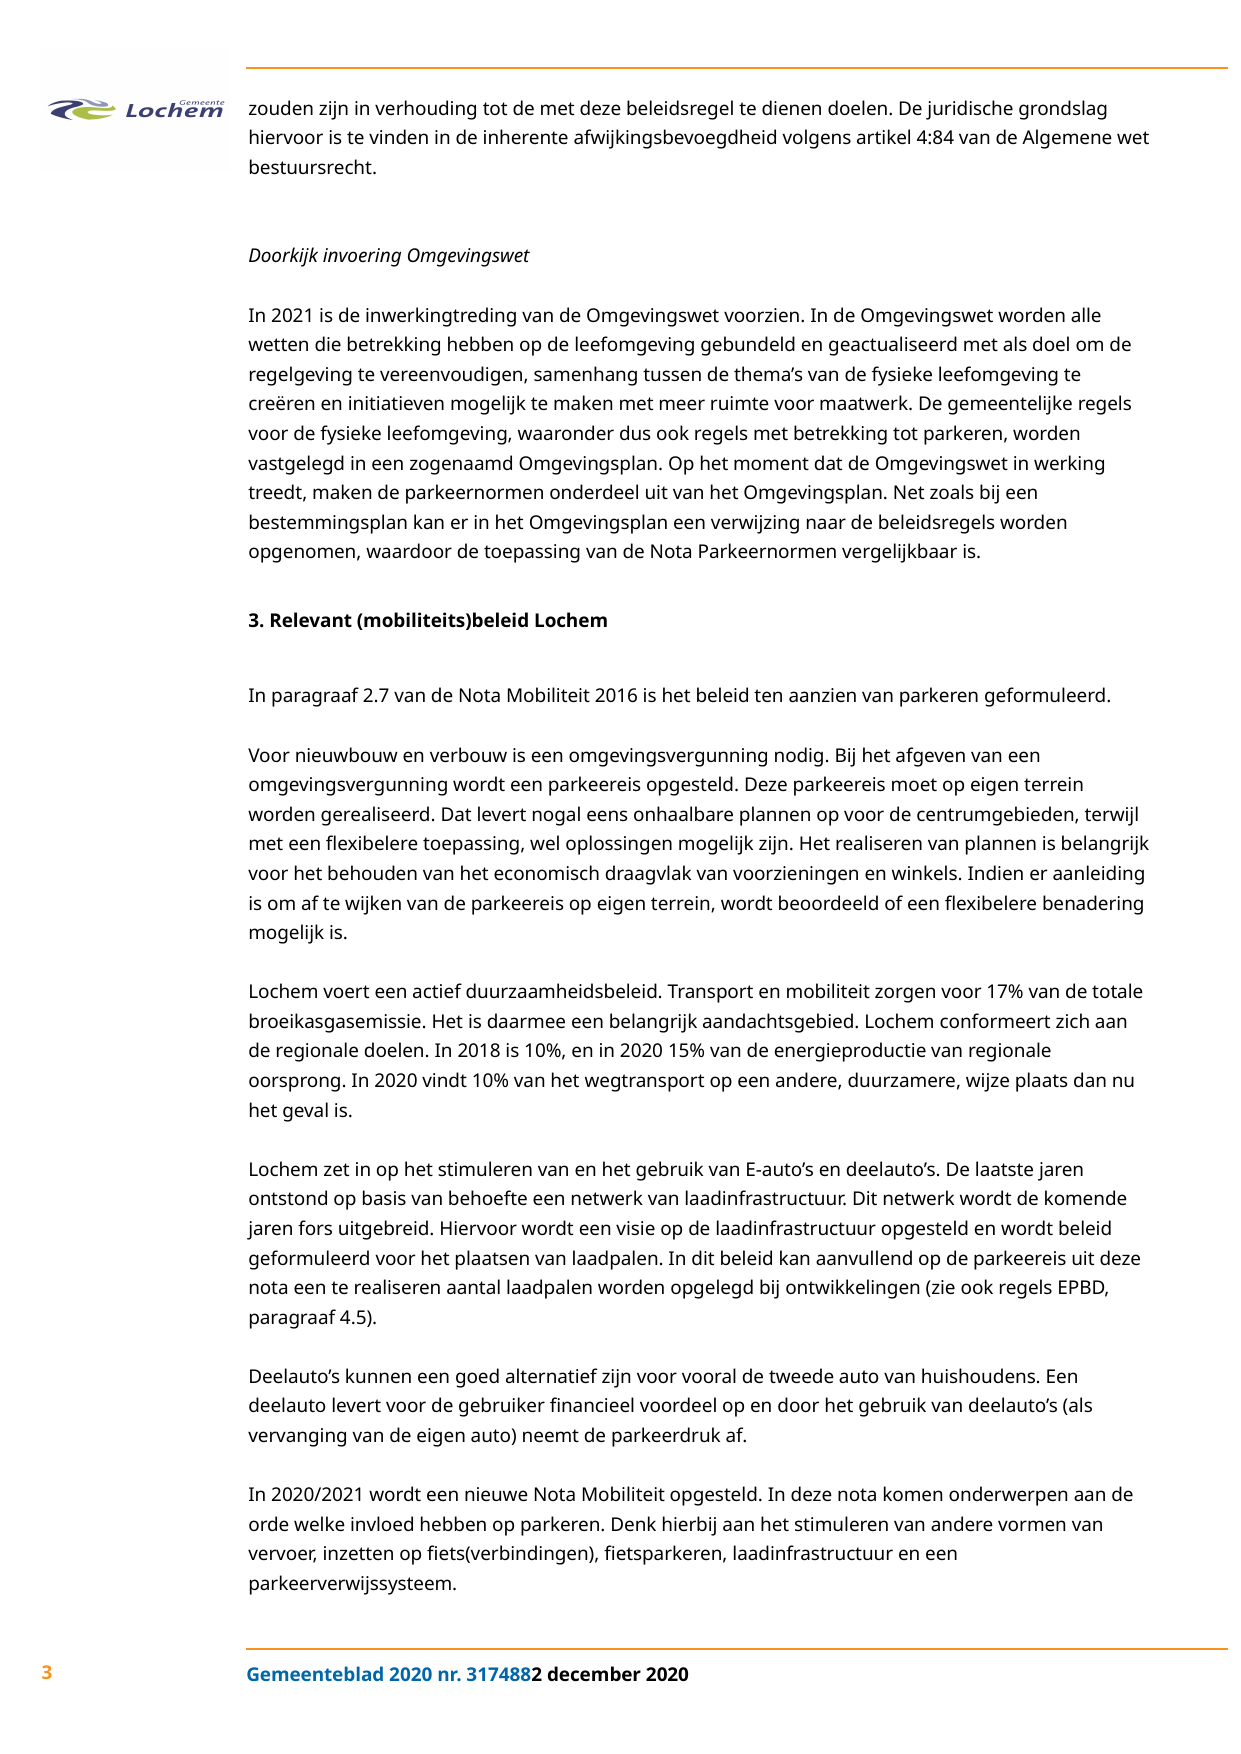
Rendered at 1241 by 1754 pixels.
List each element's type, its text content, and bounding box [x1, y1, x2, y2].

text zouden zijn in verhouding tot de met deze beleidsregel te dienen doelen. De juridische grondslag hiervoor is te vinden in de inherente afwijkingsbevoegdheid volgens artikel 4:84 van de Algemene wet bestuursrecht. [248, 95, 1152, 180]
text Deelauto’s kunnen een goed alternatief zijn voor vooral de tweede auto van huishoudens. Een deelauto levert voor de gebruiker financieel voordeel op en door het gebruik van deelauto’s (als vervanging van de eigen auto) neemt de parkeerdruk af. [248, 1363, 1152, 1448]
text Lochem voert een actief duurzaamheidsbeleid. Transport en mobiliteit zorgen voor 17% van de totale broeikasgasemissie. Het is daarmee een belangrijk aandachtsgebied. Lochem conformeert zich aan de regionale doelen. In 2018 is 10%, en in 2020 15% van de energieproductie van regionale oorsprong. In 2020 vindt 10% van het wegtransport op een andere, duurzamere, wijze plaats dan nu het geval is. [248, 978, 1152, 1123]
text In 2020/2021 wordt een nieuwe Nota Mobiliteit opgesteld. In deze nota komen onderwerpen aan de orde welke invloed hebben op parkeren. Denk hierbij aan het stimuleren van andere vormen van vervoer, inzetten op fiets(verbindingen), fietsparkeren, laadinfrastructuur en een parkeerverwijssysteem. [248, 1481, 1152, 1596]
text Doorkijk invoering Omgevingswet [248, 243, 1152, 268]
text In paragraaf 2.7 van de Nota Mobiliteit 2016 is het beleid ten aanzien van parkeren geformuleerd. [248, 683, 1152, 708]
text 3. Relevant (mobiliteits)beleid Lochem [248, 605, 1152, 633]
picture [41, 47, 231, 172]
text Lochem zet in op het stimuleren van en het gebruik van E-auto’s en deelauto’s. De laatste jaren ontstond op basis van behoefte een netwerk van laadinfrastructuur. Dit netwerk wordt de komende jaren fors uitgebreid. Hiervoor wordt een visie op de laadinfrastructuur opgesteld en wordt beleid geformuleerd voor het plaatsen van laadpalen. In dit beleid kan aanvullend op de parkeereis uit deze nota een te realiseren aantal laadpalen worden opgelegd bij ontwikkelingen (zie ook regels EPBD, paragraaf 4.5). [248, 1156, 1152, 1330]
text In 2021 is de inwerkingtreding van de Omgevingswet voorzien. In de Omgevingswet worden alle wetten die betrekking hebben op de leefomgeving gebundeld en geactualiseerd met als doel om de regelgeving te vereenvoudigen, samenhang tussen de thema’s van de fysieke leefomgeving te creëren en initiatieven mogelijk te maken met meer ruimte voor maatwerk. De gemeentelijke regels voor de fysieke leefomgeving, waaronder dus ook regels met betrekking tot parkeren, worden vastgelegd in een zogenaamd Omgevingsplan. Op het moment dat de Omgevingswet in werking treedt, maken de parkeernormen onderdeel uit van het Omgevingsplan. Net zoals bij een bestemmingsplan kan er in het Omgevingsplan een verwijzing naar de beleidsregels worden opgenomen, waardoor de toepassing van de Nota Parkeernormen vergelijkbaar is. [248, 302, 1152, 564]
text Voor nieuwbouw en verbouw is een omgevingsvergunning nodig. Bij het afgeven van een omgevingsvergunning wordt een parkeereis opgesteld. Deze parkeereis moet op eigen terrein worden gerealiseerd. Dat levert nogal eens onhaalbare plannen op voor de centrumgebieden, terwijl met een flexibelere toepassing, wel oplossingen mogelijk zijn. Het realiseren van plannen is belangrijk voor het behouden van het economisch draagvlak van voorzieningen en winkels. Indien er aanleiding is om af te wijken van de parkeereis op eigen terrein, wordt beoordeeld of een flexibelere benadering mogelijk is. [248, 742, 1152, 945]
